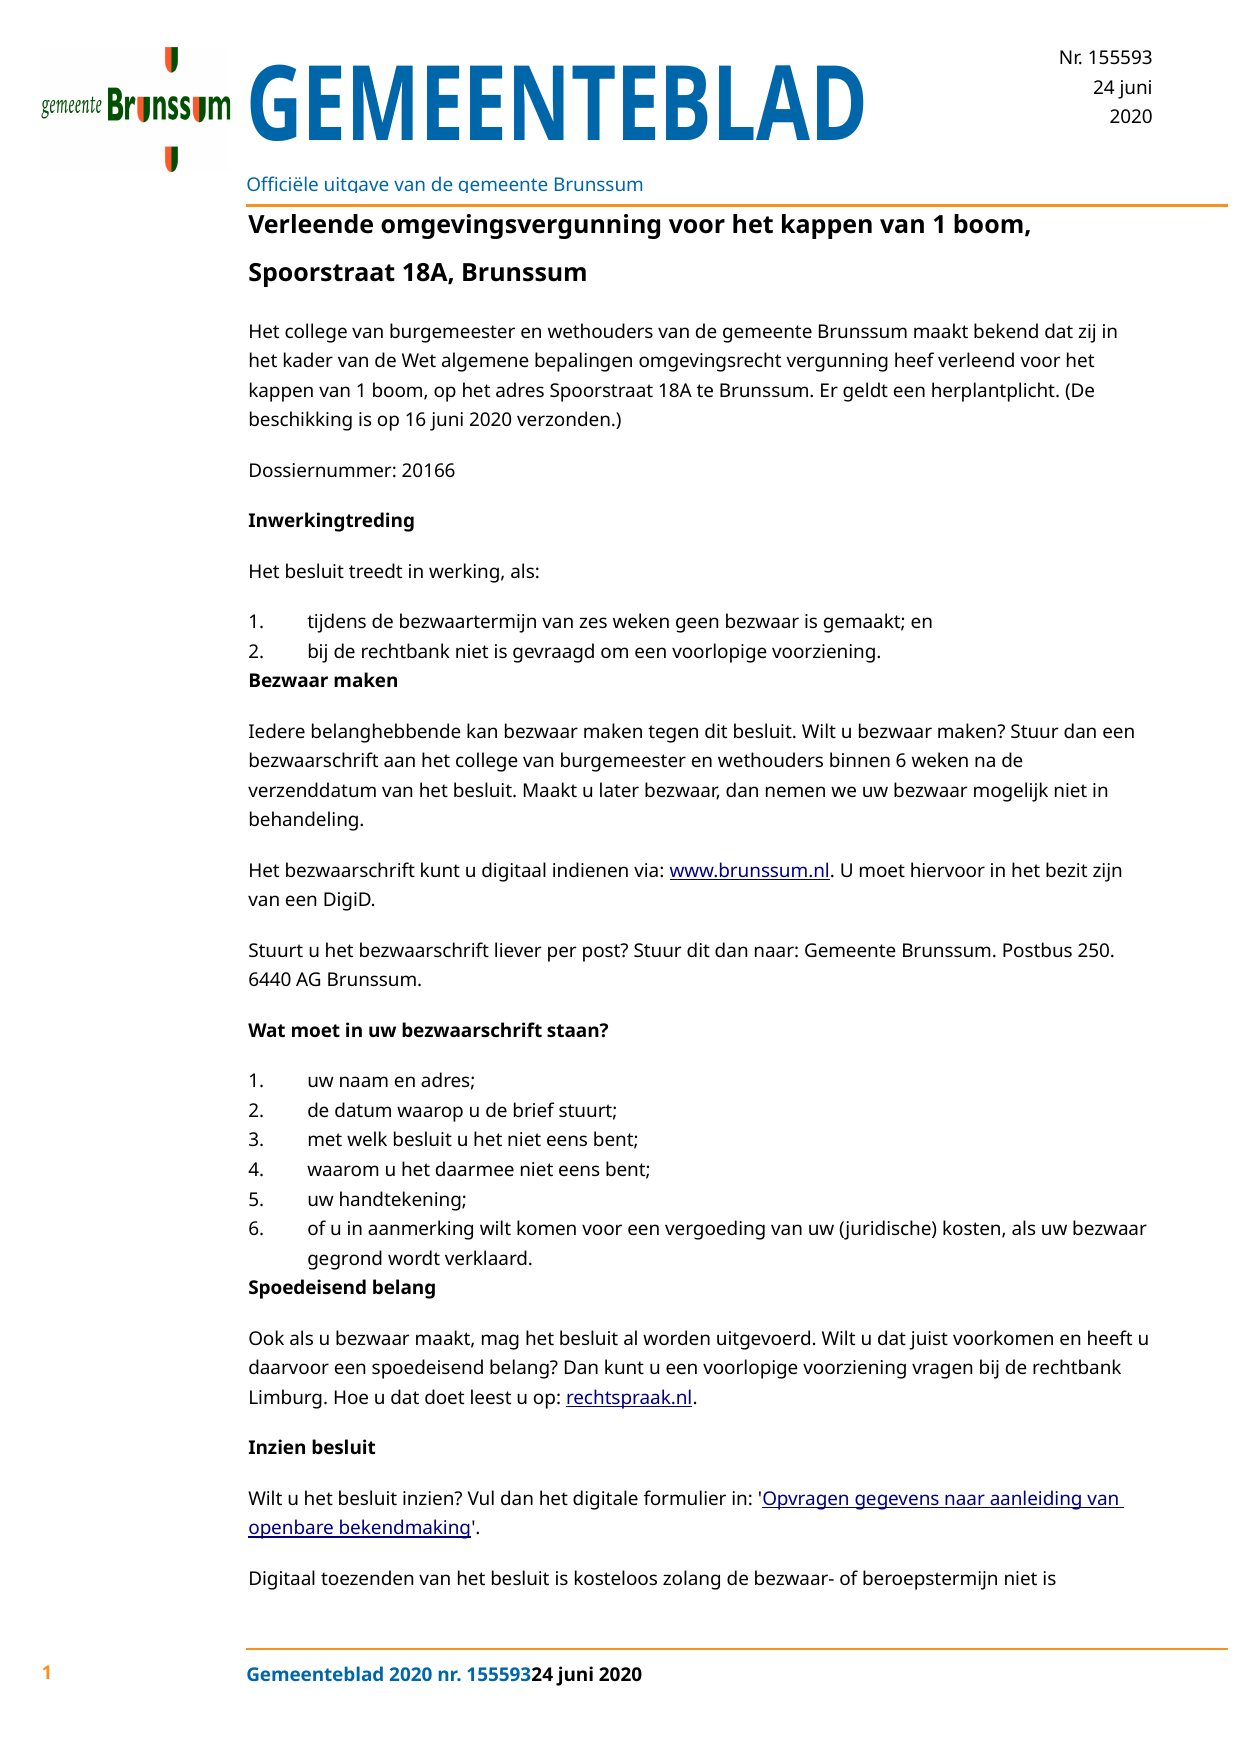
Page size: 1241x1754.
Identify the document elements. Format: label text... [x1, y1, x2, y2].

text Inwerkingtreding [248, 507, 1152, 533]
text Iedere belanghebbende kan bezwaar maken tegen dit besluit. Wilt u bezwaar maken? Stuur dan een bezwaarschrift aan het college van burgemeester en wethouders binnen 6 weken na de verzenddatum van het besluit. Maakt u later bezwaar, dan nemen we uw bezwaar mogelijk niet in behandeling. [248, 718, 1152, 832]
text Stuurt u het bezwaarschrift liever per post? Stuur dit dan naar: Gemeente Brunssum. Postbus 250. 6440 AG Brunssum. [248, 937, 1152, 992]
text Inzien besluit [248, 1434, 1152, 1460]
list uw naam en adres; [248, 1067, 1152, 1093]
list bij de rechtbank niet is gevraagd om een voorlopige voorziening. [248, 638, 1152, 664]
list met welk besluit u het niet eens bent; [248, 1127, 1152, 1152]
list waarom u het daarmee niet eens bent; [248, 1156, 1152, 1182]
text Digitaal toezenden van het besluit is kosteloos zolang de bezwaar- of beroepstermijn niet is [248, 1565, 1152, 1591]
list uw handtekening; [248, 1186, 1152, 1212]
text Verleende omgevingsvergunning voor het kappen van 1 boom, Spoorstraat 18A, Brunssum [248, 207, 1152, 288]
text Bezwaar maken [248, 667, 1152, 693]
list de datum waarop u de brief stuurt; [248, 1097, 1152, 1123]
text Het besluit treedt in werking, als: [248, 558, 1152, 584]
text Het college van burgemeester en wethouders van de gemeente Brunssum maakt bekend dat zij in het kader van de Wet algemene bepalingen omgevingsrecht vergunning heef verleend voor het kappen van 1 boom, op het adres Spoorstraat 18A te Brunssum. Er geldt een herplantplicht. (De beschikking is op 16 juni 2020 verzonden.) [248, 318, 1152, 432]
text Wat moet in uw bezwaarschrift staan? [248, 1017, 1152, 1043]
text Het bezwaarschrift kunt u digitaal indienen via: www.brunssum.nl. U moet hiervoor in het bezit zijn van een DigiD. [248, 857, 1152, 912]
list tijdens de bezwaartermijn van zes weken geen bezwaar is gemaakt; en [248, 608, 1152, 634]
picture [41, 47, 231, 172]
text Wilt u het besluit inzien? Vul dan het digitale formulier in: 'Opvragen gegevens naar aanleiding van openbare bekendmaking'. [248, 1485, 1152, 1540]
list of u in aanmerking wilt komen voor een vergoeding van uw (juridische) kosten, als uw bezwaar gegrond wordt verklaard. [248, 1215, 1152, 1271]
text Ook als u bezwaar maakt, mag het besluit al worden uitgevoerd. Wilt u dat juist voorkomen en heeft u daarvoor een spoedeisend belang? Dan kunt u een voorlopige voorziening vragen bij de rechtbank Limburg. Hoe u dat doet leest u op: rechtspraak.nl. [248, 1325, 1152, 1410]
text Spoedeisend belang [248, 1274, 1152, 1300]
text Dossiernummer: 20166 [248, 457, 1152, 483]
